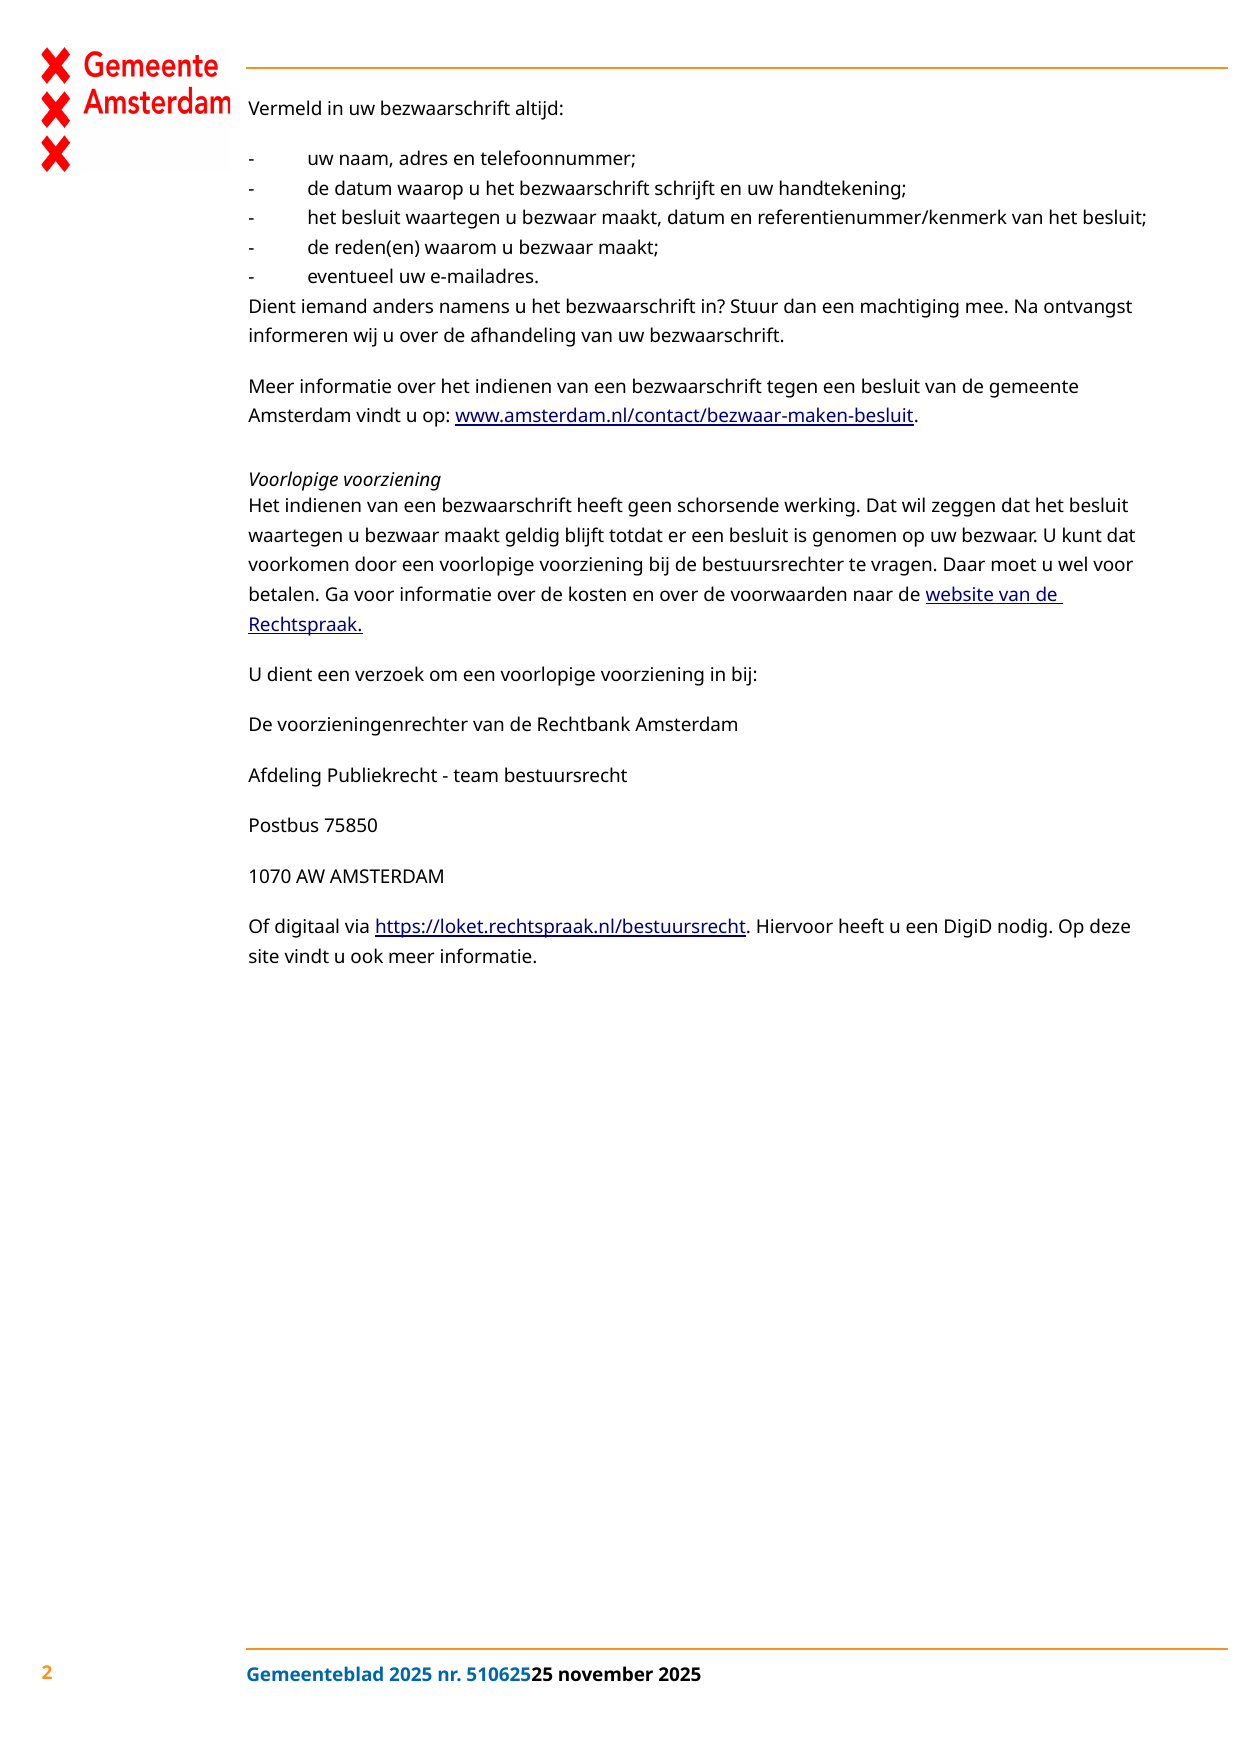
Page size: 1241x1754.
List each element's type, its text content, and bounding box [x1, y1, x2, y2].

list uw naam, adres en telefoonnummer; [248, 145, 1152, 171]
text Meer informatie over het indienen van een bezwaarschrift tegen een besluit van de gemeente Amsterdam vindt u op: www.amsterdam.nl/contact/bezwaar-maken-besluit. [248, 373, 1152, 428]
list eventueel uw e-mailadres. [248, 263, 1152, 289]
text Afdeling Publiekrecht - team bestuursrecht [248, 762, 1152, 788]
text Of digitaal via https://loket.rechtspraak.nl/bestuursrecht. Hiervoor heeft u een DigiD nodig. Op deze site vindt u ook meer informatie. [248, 913, 1152, 968]
list de reden(en) waarom u bezwaar maakt; [248, 234, 1152, 260]
text Het indienen van een bezwaarschrift heeft geen schorsende werking. Dat wil zeggen dat het besluit waartegen u bezwaar maakt geldig blijft totdat er een besluit is genomen op uw bezwaar. U kunt dat voorkomen door een voorlopige voorziening bij de bestuursrechter te vragen. Daar moet u wel voor betalen. Ga voor informatie over de kosten en over de voorwaarden naar de website van de Rechtspraak. [248, 492, 1152, 636]
text De voorzieningenrechter van de Rechtbank Amsterdam [248, 712, 1152, 737]
text Voorlopige voorziening [248, 467, 1152, 492]
text Postbus 75850 [248, 812, 1152, 838]
picture [41, 47, 231, 172]
list het besluit waartegen u bezwaar maakt, datum en referentienummer/kenmerk van het besluit; [248, 204, 1152, 230]
text Dient iemand anders namens u het bezwaarschrift in? Stuur dan een machtiging mee. Na ontvangst informeren wij u over de afhandeling van uw bezwaarschrift. [248, 293, 1152, 348]
text U dient een verzoek om een voorlopige voorziening in bij: [248, 661, 1152, 687]
text Vermeld in uw bezwaarschrift altijd: [248, 95, 1152, 121]
text 1070 AW AMSTERDAM [248, 863, 1152, 888]
list de datum waarop u het bezwaarschrift schrijft en uw handtekening; [248, 175, 1152, 201]
